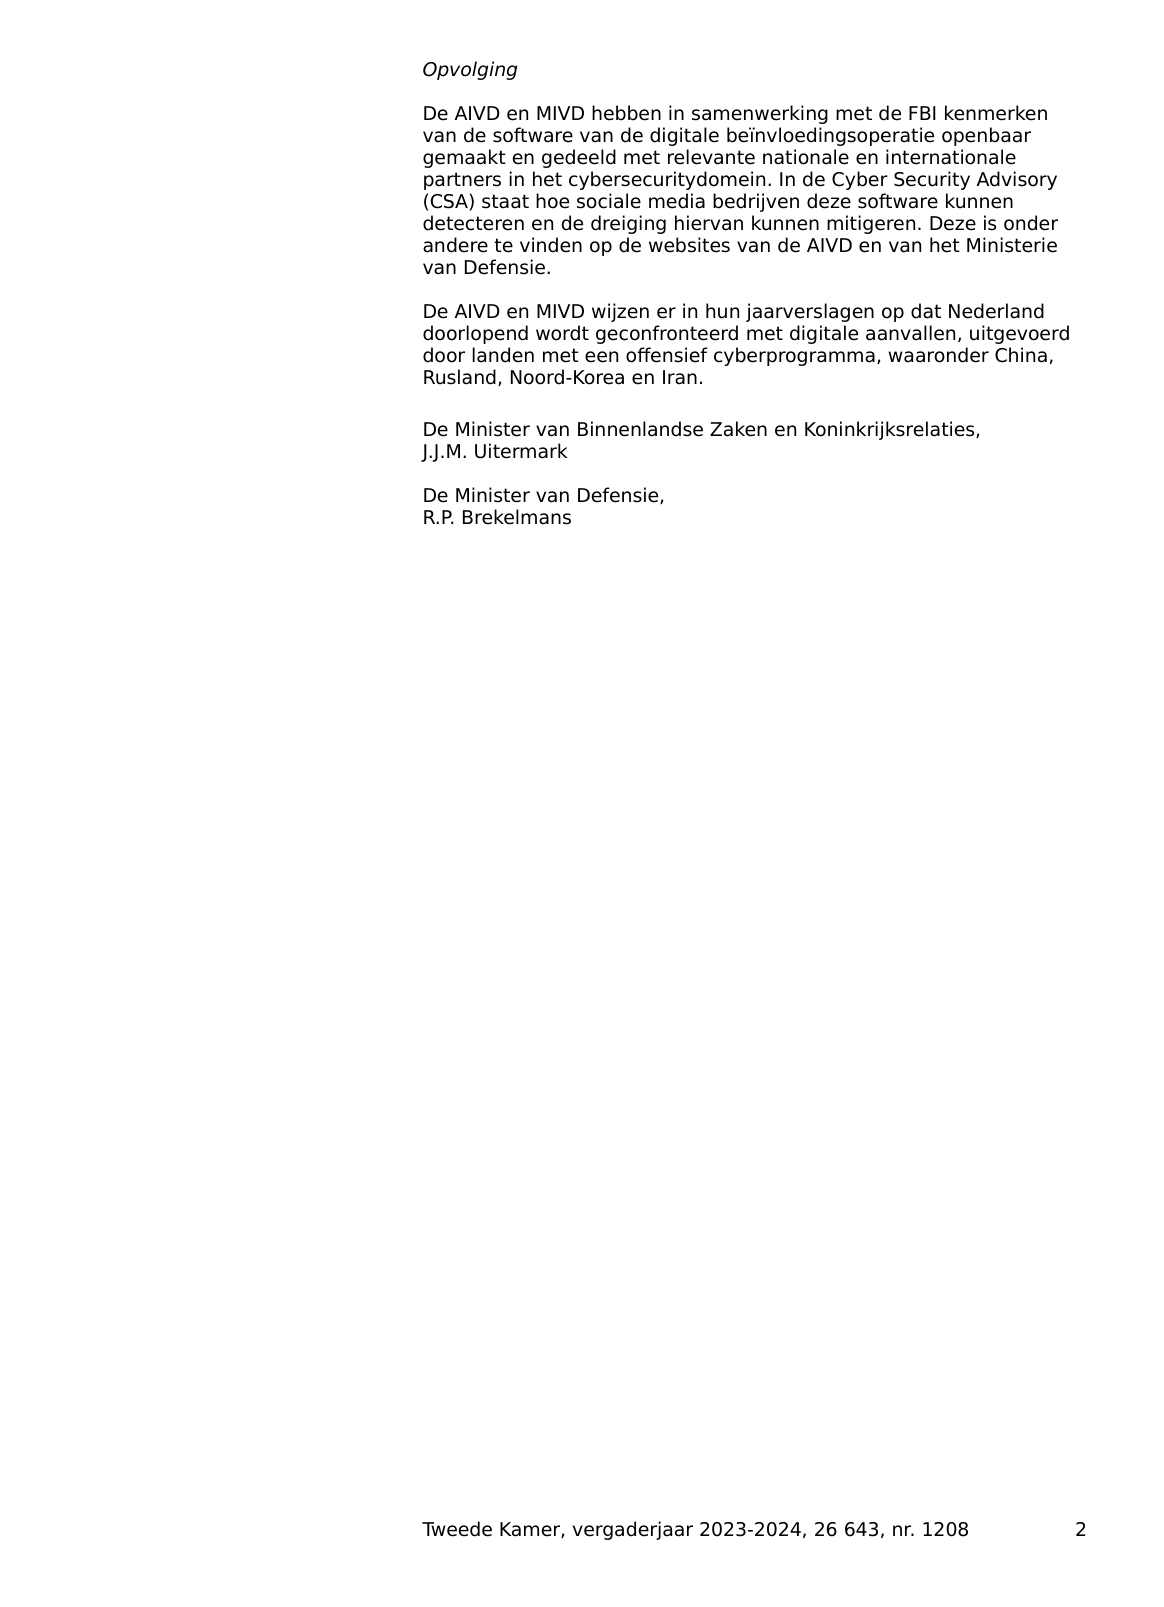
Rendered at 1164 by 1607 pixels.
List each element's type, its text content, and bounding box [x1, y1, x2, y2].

text De Minister van Binnenlandse Zaken en Koninkrijksrelaties, J.J.M. Uitermark [422, 419, 1087, 463]
subtitle Opvolging [422, 59, 1087, 81]
text De Minister van Defensie, R.P. Brekelmans [422, 485, 1087, 529]
text De AIVD en MIVD wijzen er in hun jaarverslagen op dat Nederland doorlopend wordt geconfronteerd met digitale aanvallen, uitgevoerd door landen met een offensief cyberprogramma, waaronder China, Rusland, Noord-Korea en Iran. [422, 301, 1087, 389]
text De AIVD en MIVD hebben in samenwerking met de FBI kenmerken van de software van de digitale beïnvloedingsoperatie openbaar gemaakt en gedeeld met relevante nationale en internationale partners in het cybersecuritydomein. In de Cyber Security Advisory (CSA) staat hoe sociale media bedrijven deze software kunnen detecteren en de dreiging hiervan kunnen mitigeren. Deze is onder andere te vinden op de websites van de AIVD en van het Ministerie van Defensie. [422, 103, 1087, 279]
